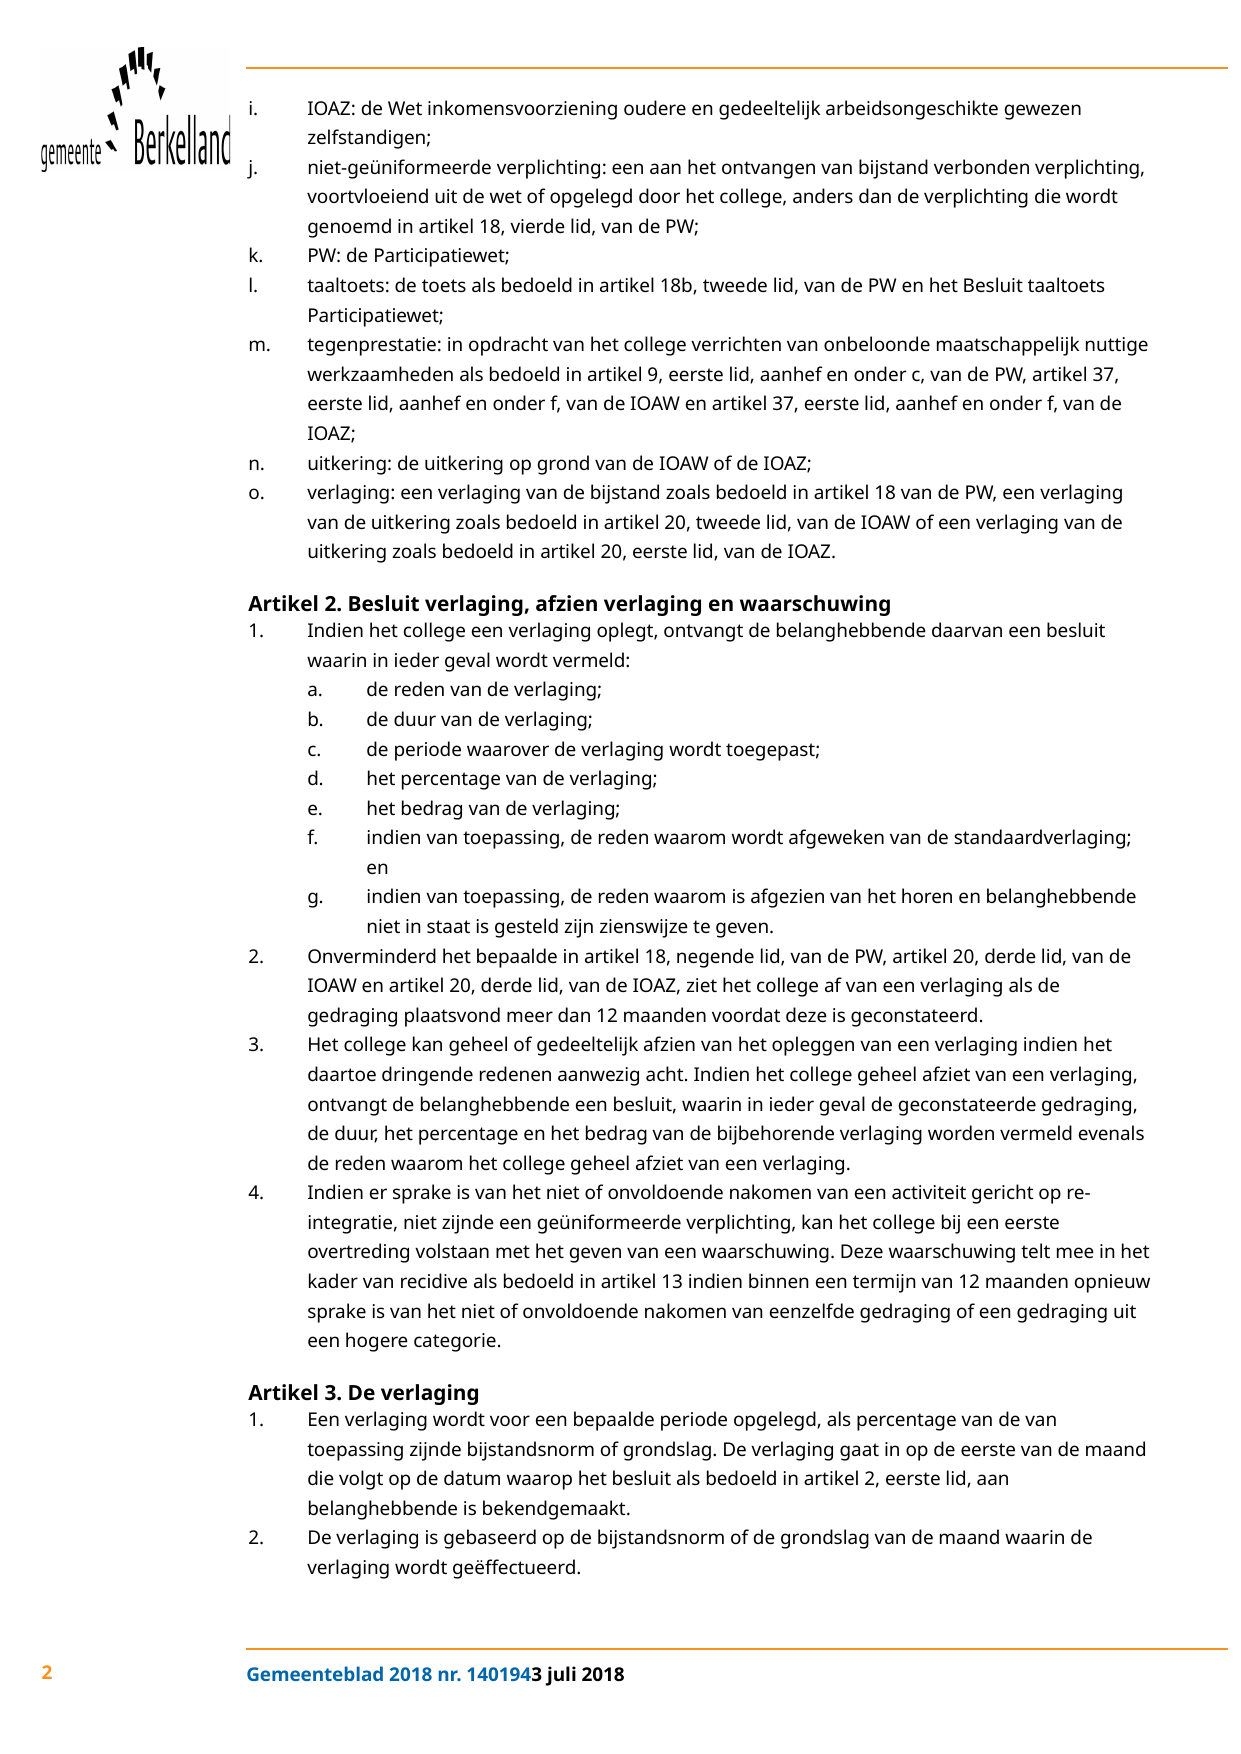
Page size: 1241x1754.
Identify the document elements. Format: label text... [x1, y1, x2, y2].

list de duur van de verlaging; [307, 706, 1152, 732]
list niet-geüniformeerde verplichting: een aan het ontvangen van bijstand verbonden verplichting, voortvloeiend uit de wet of opgelegd door het college, anders dan de verplichting die wordt genoemd in artikel 18, vierde lid, van de PW; [248, 154, 1152, 239]
list Indien het college een verlaging oplegt, ontvangt de belanghebbende daarvan een besluit waarin in ieder geval wordt vermeld: [248, 617, 1152, 673]
list indien van toepassing, de reden waarom is afgezien van het horen en belanghebbende niet in staat is gesteld zijn zienswijze te geven. [307, 884, 1152, 939]
list Indien er sprake is van het niet of onvoldoende nakomen van een activiteit gericht op re-integratie, niet zijnde een geüniformeerde verplichting, kan het college bij een eerste overtreding volstaan met het geven van een waarschuwing. Deze waarschuwing telt mee in het kader van recidive als bedoeld in artikel 13 indien binnen een termijn van 12 maanden opnieuw sprake is van het niet of onvoldoende nakomen van eenzelfde gedraging of een gedraging uit een hogere categorie. [248, 1179, 1152, 1353]
list PW: de Participatiewet; [248, 243, 1152, 268]
list tegenprestatie: in opdracht van het college verrichten van onbeloonde maatschappelijk nuttige werkzaamheden als bedoeld in artikel 9, eerste lid, aanhef en onder c, van de PW, artikel 37, eerste lid, aanhef en onder f, van de IOAW en artikel 37, eerste lid, aanhef en onder f, van de IOAZ; [248, 331, 1152, 446]
text Artikel 3. De verlaging [248, 1378, 1152, 1406]
picture [41, 47, 231, 172]
text Artikel 2. Besluit verlaging, afzien verlaging en waarschuwing [248, 589, 1152, 617]
list het bedrag van de verlaging; [307, 795, 1152, 821]
list verlaging: een verlaging van de bijstand zoals bedoeld in artikel 18 van de PW, een verlaging van de uitkering zoals bedoeld in artikel 20, tweede lid, van de IOAW of een verlaging van de uitkering zoals bedoeld in artikel 20, eerste lid, van de IOAZ. [248, 479, 1152, 564]
list De verlaging is gebaseerd op de bijstandsnorm of de grondslag van de maand waarin de verlaging wordt geëffectueerd. [248, 1524, 1152, 1580]
list uitkering: de uitkering op grond van de IOAW of de IOAZ; [248, 450, 1152, 476]
list Het college kan geheel of gedeeltelijk afzien van het opleggen van een verlaging indien het daartoe dringende redenen aanwezig acht. Indien het college geheel afziet van een verlaging, ontvangt de belanghebbende een besluit, waarin in ieder geval de geconstateerde gedraging, de duur, het percentage en het bedrag van de bijbehorende verlaging worden vermeld evenals de reden waarom het college geheel afziet van een verlaging. [248, 1032, 1152, 1176]
list de periode waarover de verlaging wordt toegepast; [307, 736, 1152, 761]
list Onverminderd het bepaalde in artikel 18, negende lid, van de PW, artikel 20, derde lid, van de IOAW en artikel 20, derde lid, van de IOAZ, ziet het college af van een verlaging als de gedraging plaatsvond meer dan 12 maanden voordat deze is geconstateerd. [248, 943, 1152, 1028]
list indien van toepassing, de reden waarom wordt afgeweken van de standaardverlaging; en [307, 824, 1152, 880]
list Een verlaging wordt voor een bepaalde periode opgelegd, als percentage van de van toepassing zijnde bijstandsnorm of grondslag. De verlaging gaat in op de eerste van de maand die volgt op de datum waarop het besluit als bedoeld in artikel 2, eerste lid, aan belanghebbende is bekendgemaakt. [248, 1406, 1152, 1521]
list IOAZ: de Wet inkomensvoorziening oudere en gedeeltelijk arbeidsongeschikte gewezen zelfstandigen; [248, 95, 1152, 150]
list de reden van de verlaging; [307, 677, 1152, 702]
list taaltoets: de toets als bedoeld in artikel 18b, tweede lid, van de PW en het Besluit taaltoets Participatiewet; [248, 272, 1152, 328]
list het percentage van de verlaging; [307, 765, 1152, 791]
